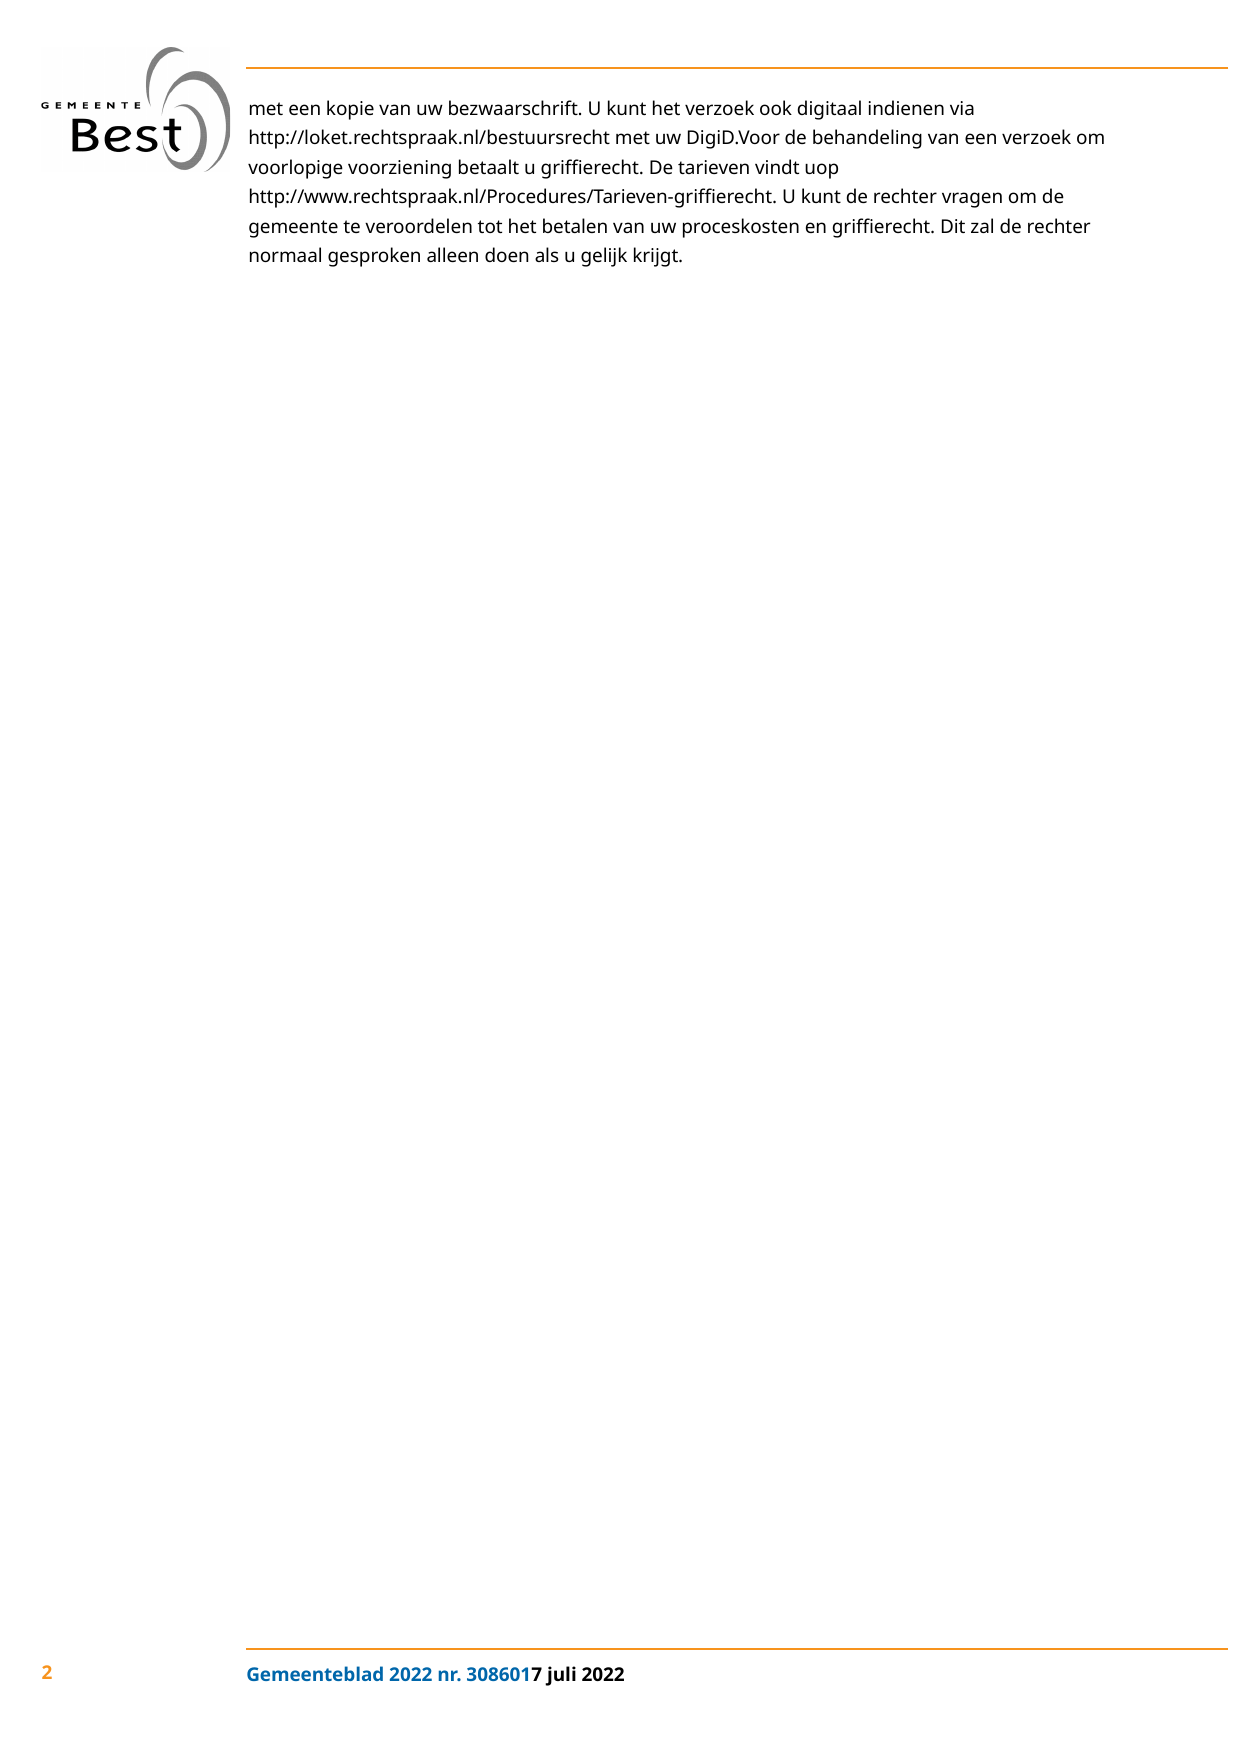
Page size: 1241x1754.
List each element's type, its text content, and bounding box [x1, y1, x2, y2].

text met een kopie van uw bezwaarschrift. U kunt het verzoek ook digitaal indienen via http://loket.rechtspraak.nl/bestuursrecht met uw DigiD.Voor de behandeling van een verzoek om voorlopige voorziening betaalt u griffierecht. De tarieven vindt uop http://www.rechtspraak.nl/Procedures/Tarieven-griffierecht. U kunt de rechter vragen om de gemeente te veroordelen tot het betalen van uw proceskosten en griffierecht. Dit zal de rechter normaal gesproken alleen doen als u gelijk krijgt. [248, 95, 1152, 268]
picture [41, 47, 231, 172]
